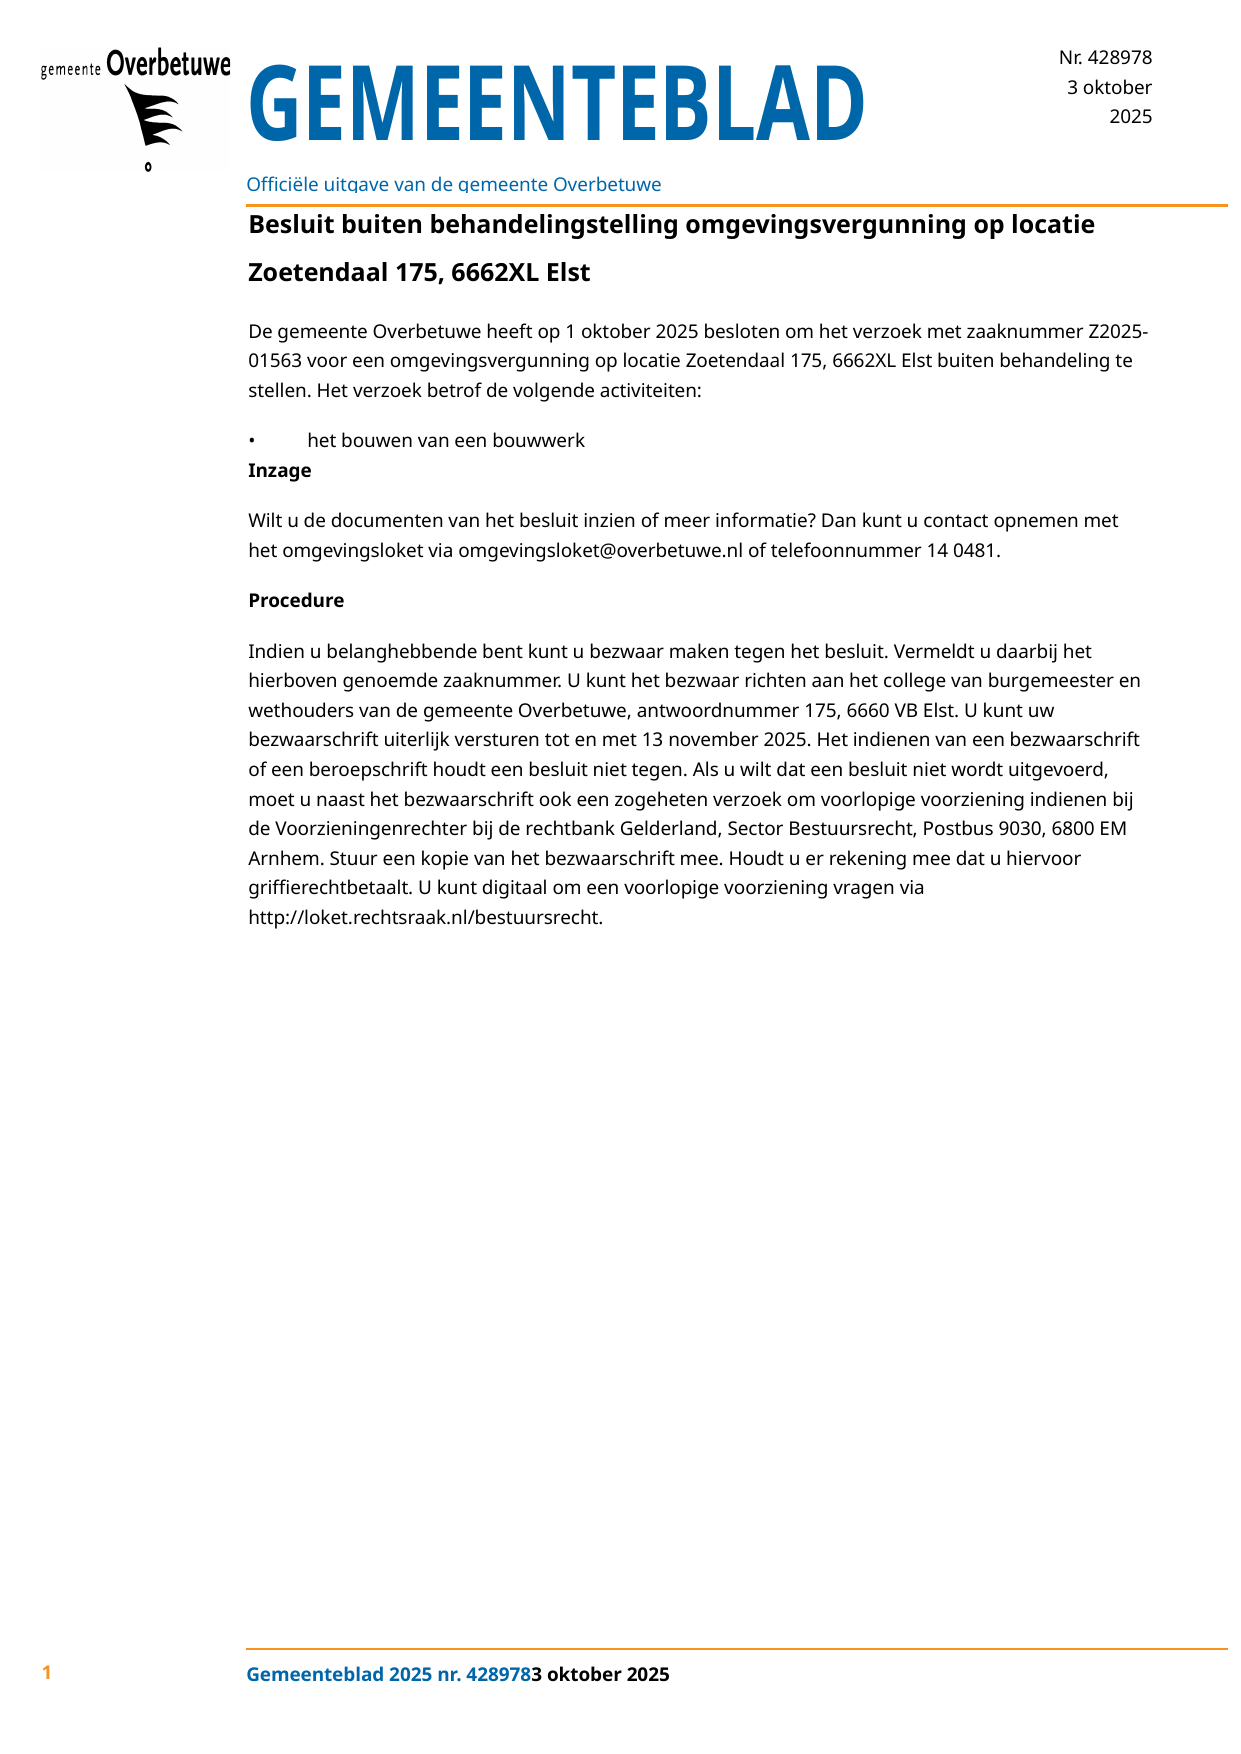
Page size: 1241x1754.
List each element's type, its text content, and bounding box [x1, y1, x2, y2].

text Wilt u de documenten van het besluit inzien of meer informatie? Dan kunt u contact opnemen met het omgevingsloket via omgevingsloket@overbetuwe.nl of telefoonnummer 14 0481. [248, 507, 1152, 563]
list het bouwen van een bouwwerk [248, 427, 1152, 453]
text De gemeente Overbetuwe heeft op 1 oktober 2025 besloten om het verzoek met zaaknummer Z2025-01563 voor een omgevingsvergunning op locatie Zoetendaal 175, 6662XL Elst buiten behandeling te stellen. Het verzoek betrof de volgende activiteiten: [248, 318, 1152, 403]
text Procedure [248, 587, 1152, 613]
text Inzage [248, 457, 1152, 483]
picture [41, 47, 231, 172]
text Besluit buiten behandelingstelling omgevingsvergunning op locatie Zoetendaal 175, 6662XL Elst [248, 207, 1152, 288]
text Indien u belanghebbende bent kunt u bezwaar maken tegen het besluit. Vermeldt u daarbij het hierboven genoemde zaaknummer. U kunt het bezwaar richten aan het college van burgemeester en wethouders van de gemeente Overbetuwe, antwoordnummer 175, 6660 VB Elst. U kunt uw bezwaarschrift uiterlijk versturen tot en met 13 november 2025. Het indienen van een bezwaarschrift of een beroepschrift houdt een besluit niet tegen. Als u wilt dat een besluit niet wordt uitgevoerd, moet u naast het bezwaarschrift ook een zogeheten verzoek om voorlopige voorziening indienen bij de Voorzieningenrechter bij de rechtbank Gelderland, Sector Bestuursrecht, Postbus 9030, 6800 EM Arnhem. Stuur een kopie van het bezwaarschrift mee. Houdt u er rekening mee dat u hiervoor griffierechtbetaalt. U kunt digitaal om een voorlopige voorziening vragen via http://loket.rechtsraak.nl/bestuursrecht. [248, 638, 1152, 930]
